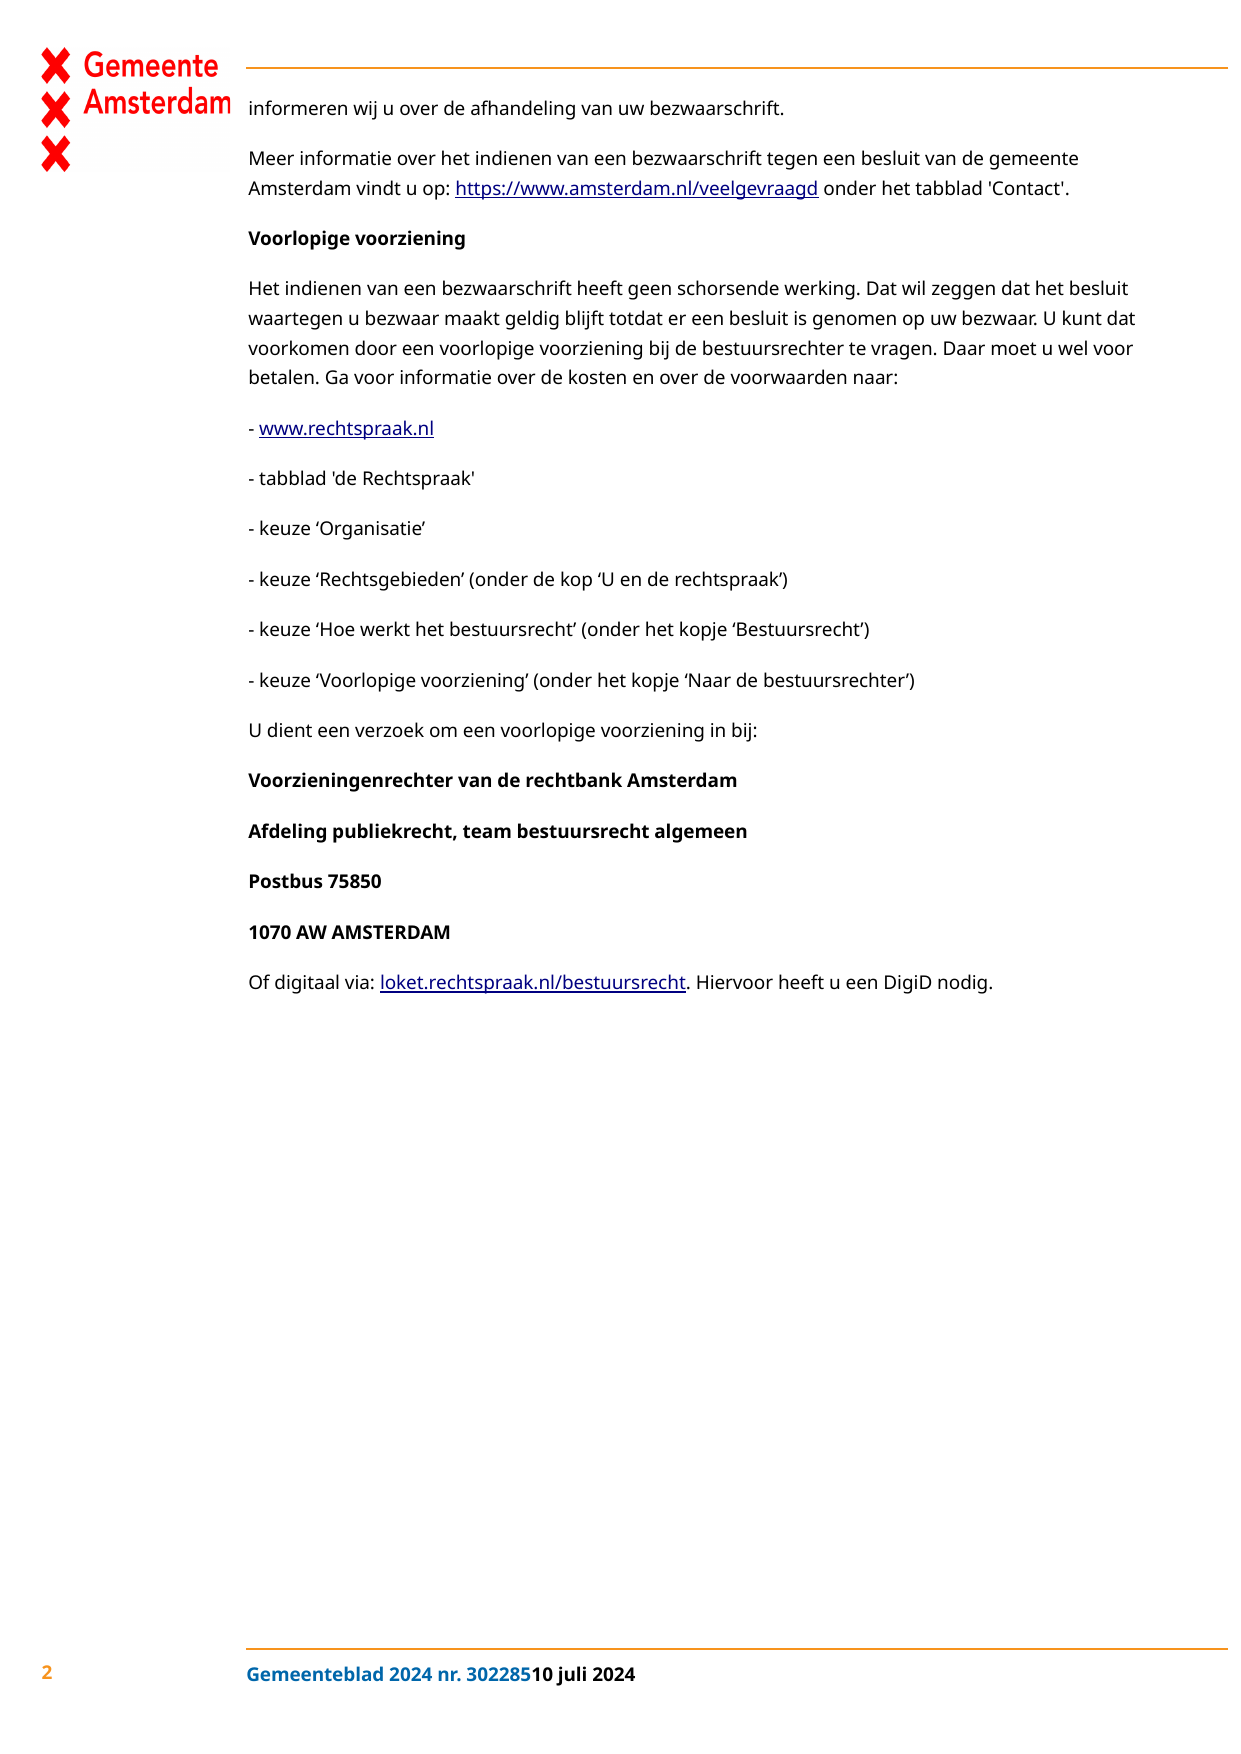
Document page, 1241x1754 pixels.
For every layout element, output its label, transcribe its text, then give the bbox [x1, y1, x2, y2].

text Postbus 75850 [248, 868, 1152, 894]
text 1070 AW AMSTERDAM [248, 919, 1152, 945]
text informeren wij u over de afhandeling van uw bezwaarschrift. [248, 95, 1152, 121]
text Afdeling publiekrecht, team bestuursrecht algemeen [248, 818, 1152, 844]
text Of digitaal via: loket.rechtspraak.nl/bestuursrecht. Hiervoor heeft u een DigiD nodig. [248, 969, 1152, 995]
picture [41, 47, 231, 172]
text U dient een verzoek om een voorlopige voorziening in bij: [248, 717, 1152, 743]
text Het indienen van een bezwaarschrift heeft geen schorsende werking. Dat wil zeggen dat het besluit waartegen u bezwaar maakt geldig blijft totdat er een besluit is genomen op uw bezwaar. U kunt dat voorkomen door een voorlopige voorziening bij de bestuursrechter te vragen. Daar moet u wel voor betalen. Ga voor informatie over de kosten en over de voorwaarden naar: [248, 276, 1152, 390]
text - keuze ‘Hoe werkt het bestuursrecht’ (onder het kopje ‘Bestuursrecht’) [248, 616, 1152, 642]
text - tabblad 'de Rechtspraak' [248, 465, 1152, 491]
text - www.rechtspraak.nl [248, 415, 1152, 441]
text Voorlopige voorziening [248, 225, 1152, 251]
text - keuze ‘Organisatie’ [248, 516, 1152, 541]
text - keuze ‘Voorlopige voorziening’ (onder het kopje ‘Naar de bestuursrechter’) [248, 667, 1152, 693]
text - keuze ‘Rechtsgebieden’ (onder de kop ‘U en de rechtspraak’) [248, 566, 1152, 592]
text Meer informatie over het indienen van een bezwaarschrift tegen een besluit van de gemeente Amsterdam vindt u op: https://www.amsterdam.nl/veelgevraagd onder het tabblad 'Contact'. [248, 145, 1152, 201]
text Voorzieningenrechter van de rechtbank Amsterdam [248, 768, 1152, 793]
